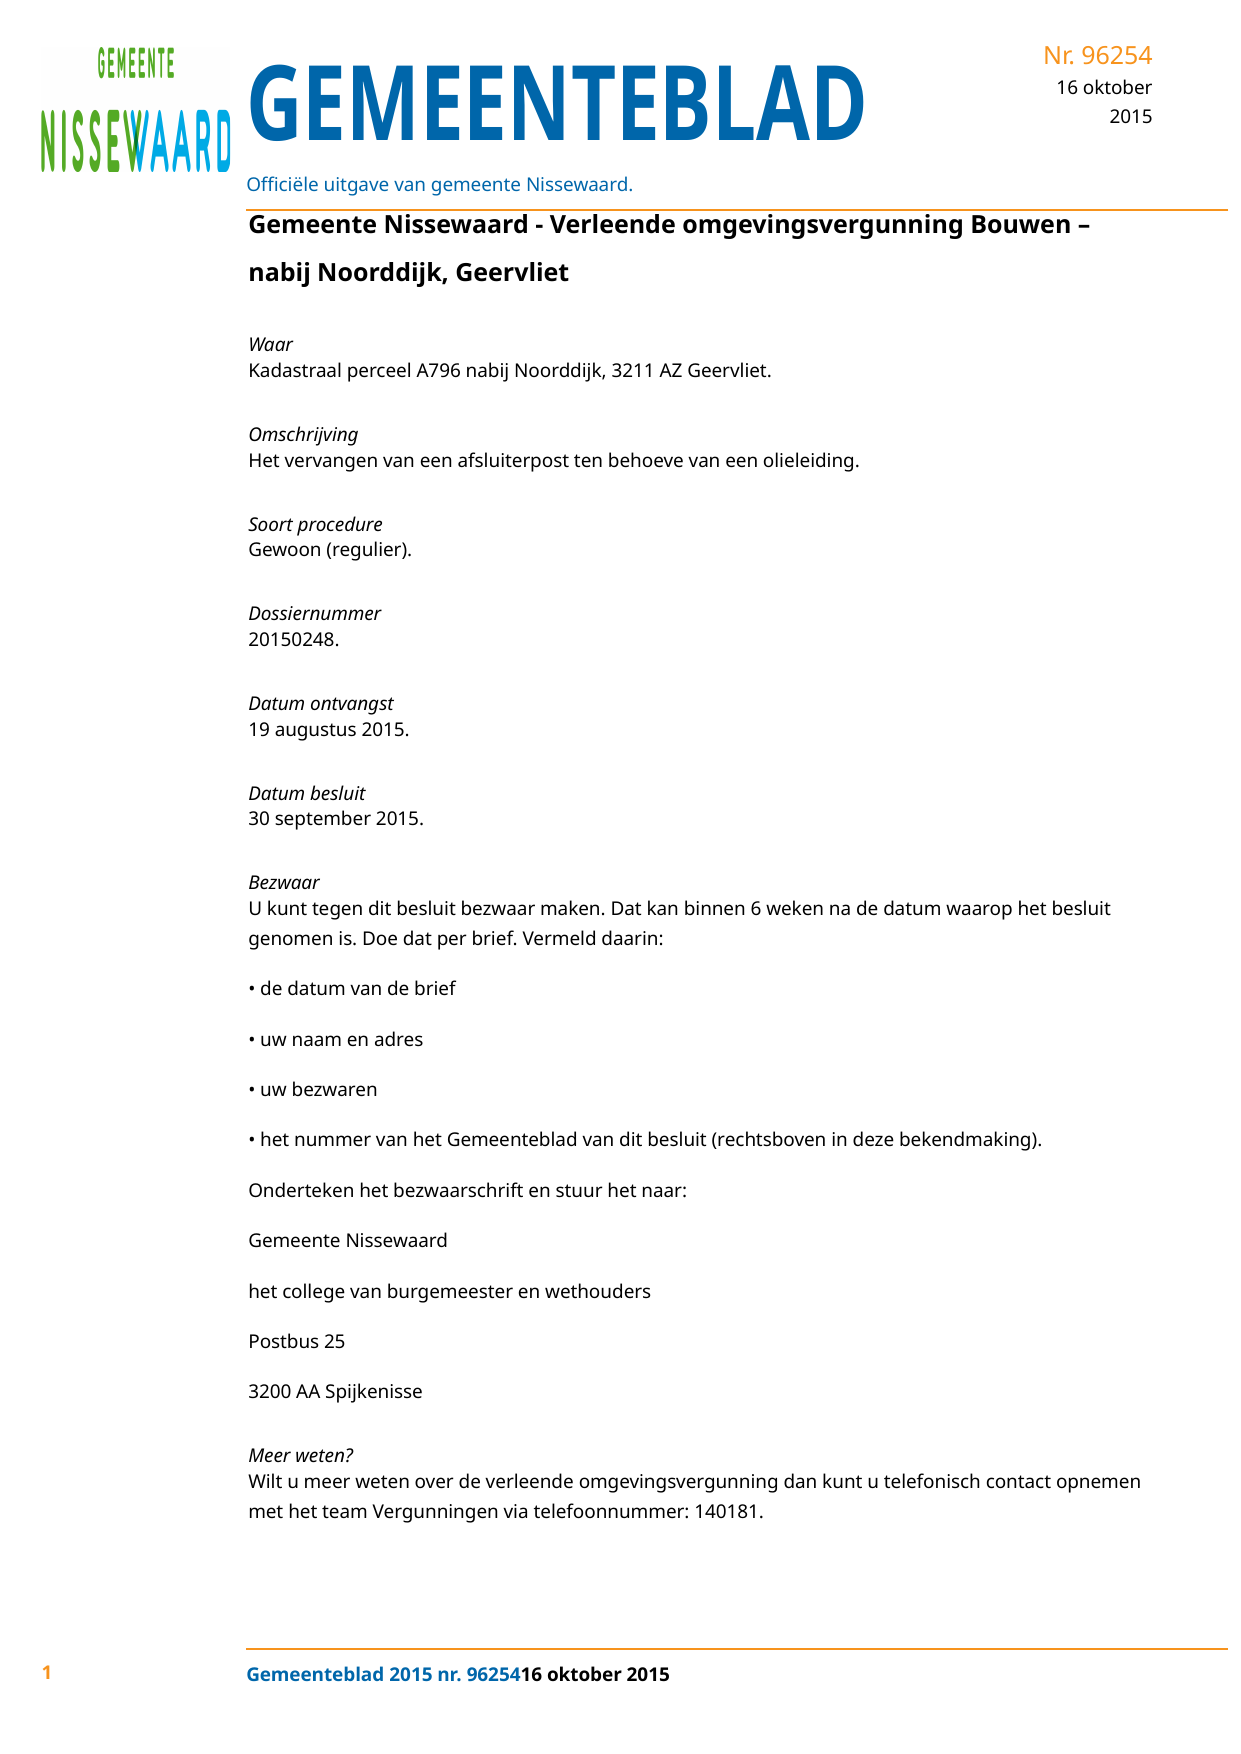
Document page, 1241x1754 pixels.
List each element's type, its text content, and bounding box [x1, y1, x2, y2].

text Soort procedure [248, 511, 1152, 537]
text • uw bezwaren [248, 1076, 1152, 1102]
text Bezwaar [248, 869, 1152, 895]
text 19 augustus 2015. [248, 716, 1152, 742]
text • de datum van de brief [248, 975, 1152, 1001]
text Kadastraal perceel A796 nabij Noorddijk, 3211 AZ Geervliet. [248, 357, 1152, 383]
picture [154, 157, 165, 172]
picture [201, 122, 206, 138]
text Het vervangen van een afsluiterpost ten behoeve van een olieleiding. [248, 447, 1152, 473]
text 3200 AA Spijkenisse [248, 1379, 1152, 1404]
text Meer weten? [248, 1443, 1152, 1468]
text Waar [248, 331, 1152, 357]
text Datum ontvangst [248, 690, 1152, 716]
picture [41, 47, 231, 172]
text Onderteken het bezwaarschrift en stuur het naar: [248, 1177, 1152, 1203]
text U kunt tegen dit besluit bezwaar maken. Dat kan binnen 6 weken na de datum waarop het besluit genomen is. Doe dat per brief. Vermeld daarin: [248, 895, 1152, 951]
text Gewoon (regulier). [248, 537, 1152, 562]
picture [200, 151, 206, 172]
picture [176, 157, 187, 172]
text Omschrijving [248, 421, 1152, 447]
text Gemeente Nissewaard [248, 1227, 1152, 1253]
text Postbus 25 [248, 1328, 1152, 1354]
text • uw naam en adres [248, 1026, 1152, 1051]
picture [222, 122, 227, 160]
text Gemeente Nissewaard - Verleende omgevingsvergunning Bouwen – nabij Noorddijk, Geervliet [248, 211, 1152, 288]
text Datum besluit [248, 780, 1152, 806]
text Wilt u meer weten over de verleende omgevingsvergunning dan kunt u telefonisch contact opnemen met het team Vergunningen via telefoonnummer: 140181. [248, 1468, 1152, 1524]
text 20150248. [248, 626, 1152, 652]
text • het nummer van het Gemeenteblad van dit besluit (rechtsboven in deze bekendmaking). [248, 1127, 1152, 1152]
text Dossiernummer [248, 601, 1152, 626]
text 30 september 2015. [248, 806, 1152, 831]
text het college van burgemeester en wethouders [248, 1278, 1152, 1303]
